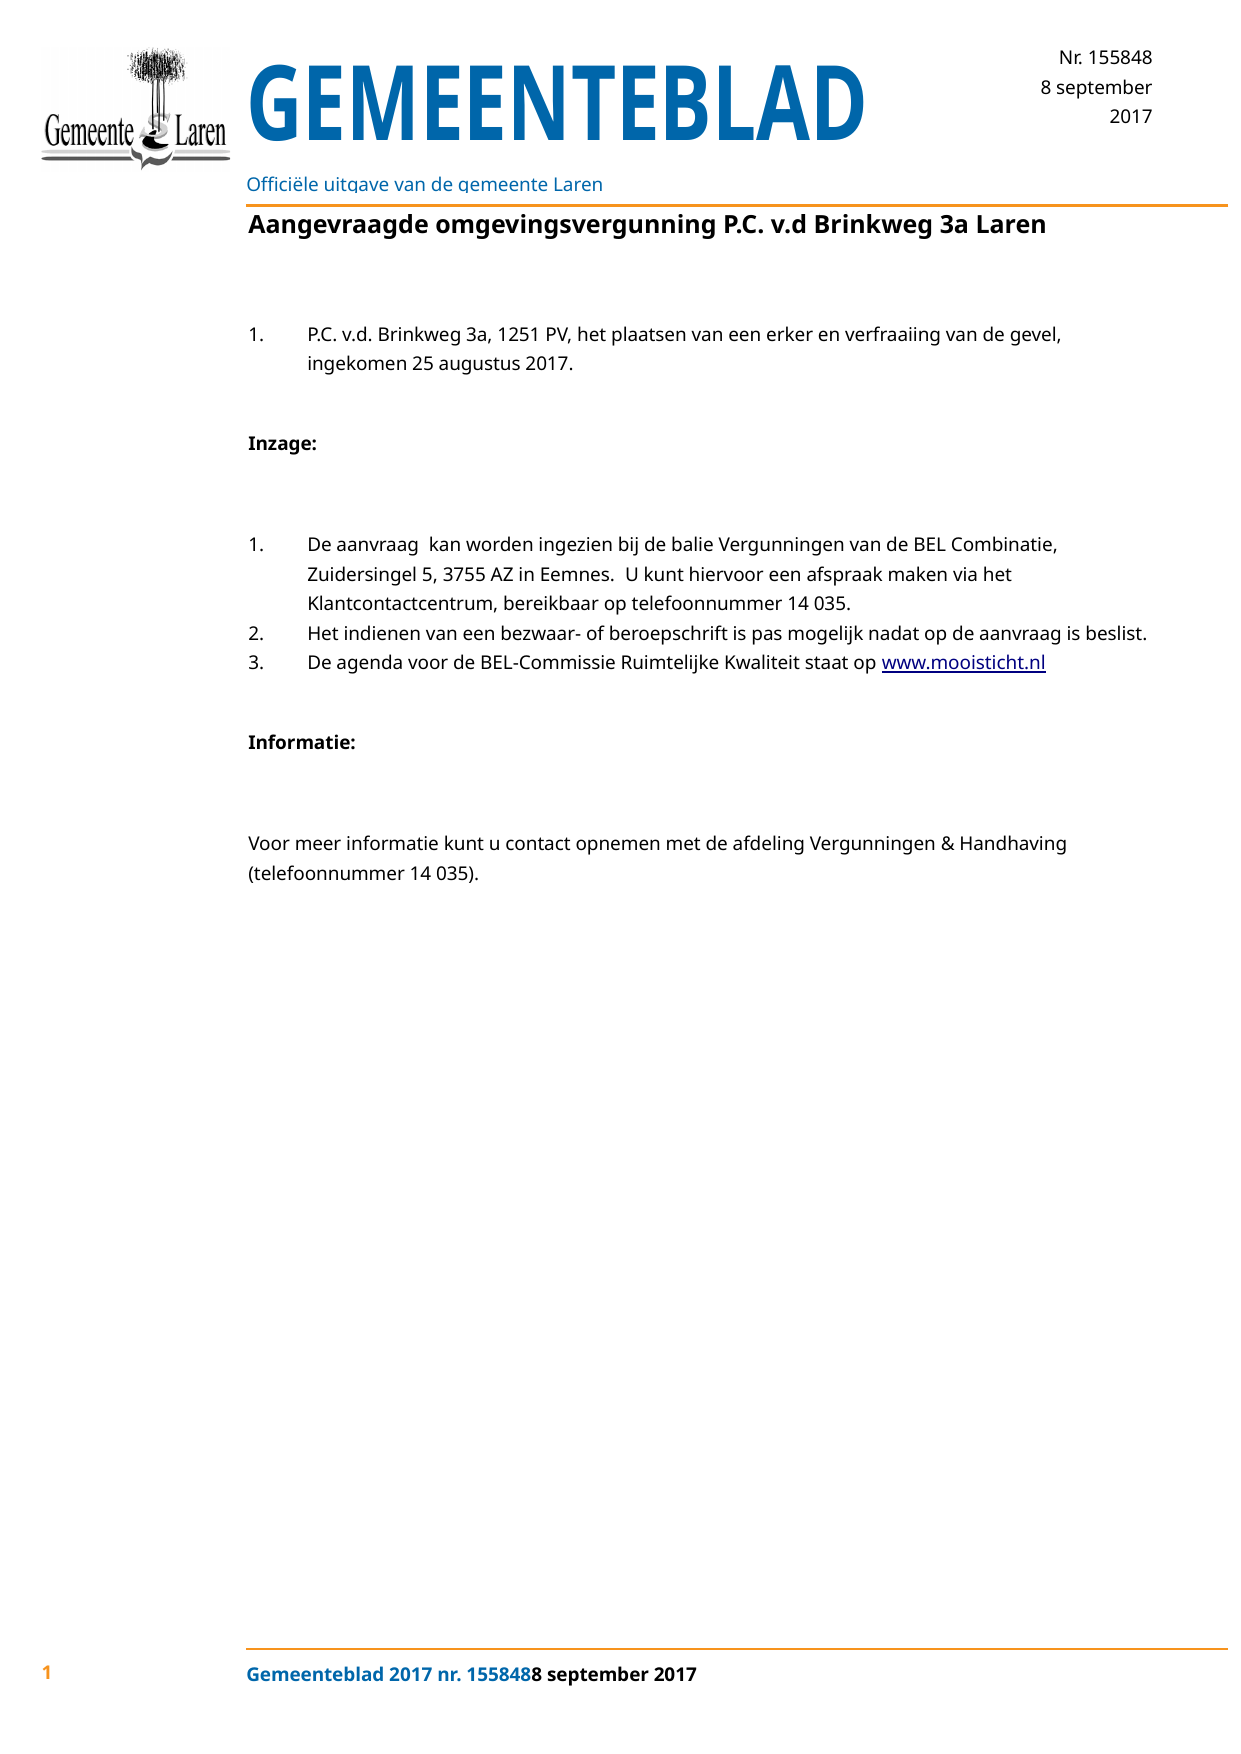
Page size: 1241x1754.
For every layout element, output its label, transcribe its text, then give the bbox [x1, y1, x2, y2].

list De aanvraag kan worden ingezien bij de balie Vergunningen van de BEL Combinatie, Zuidersingel 5, 3755 AZ in Eemnes. U kunt hiervoor een afspraak maken via het Klantcontactcentrum, bereikbaar op telefoonnummer 14 035. [248, 531, 1152, 616]
list P.C. v.d. Brinkweg 3a, 1251 PV, het plaatsen van een erker en verfraaiing van de gevel, ingekomen 25 augustus 2017. [248, 321, 1152, 376]
picture [41, 47, 231, 172]
list De agenda voor de BEL-Commissie Ruimtelijke Kwaliteit staat op www.mooisticht.nl [248, 649, 1152, 675]
list Het indienen van een bezwaar- of beroepschrift is pas mogelijk nadat op de aanvraag is beslist. [248, 620, 1152, 646]
text Voor meer informatie kunt u contact opnemen met de afdeling Vergunningen & Handhaving (telefoonnummer 14 035). [248, 830, 1152, 886]
text Informatie: [248, 729, 1152, 755]
text Inzage: [248, 430, 1152, 456]
text Aangevraagde omgevingsvergunning P.C. v.d Brinkweg 3a Laren [248, 207, 1152, 241]
